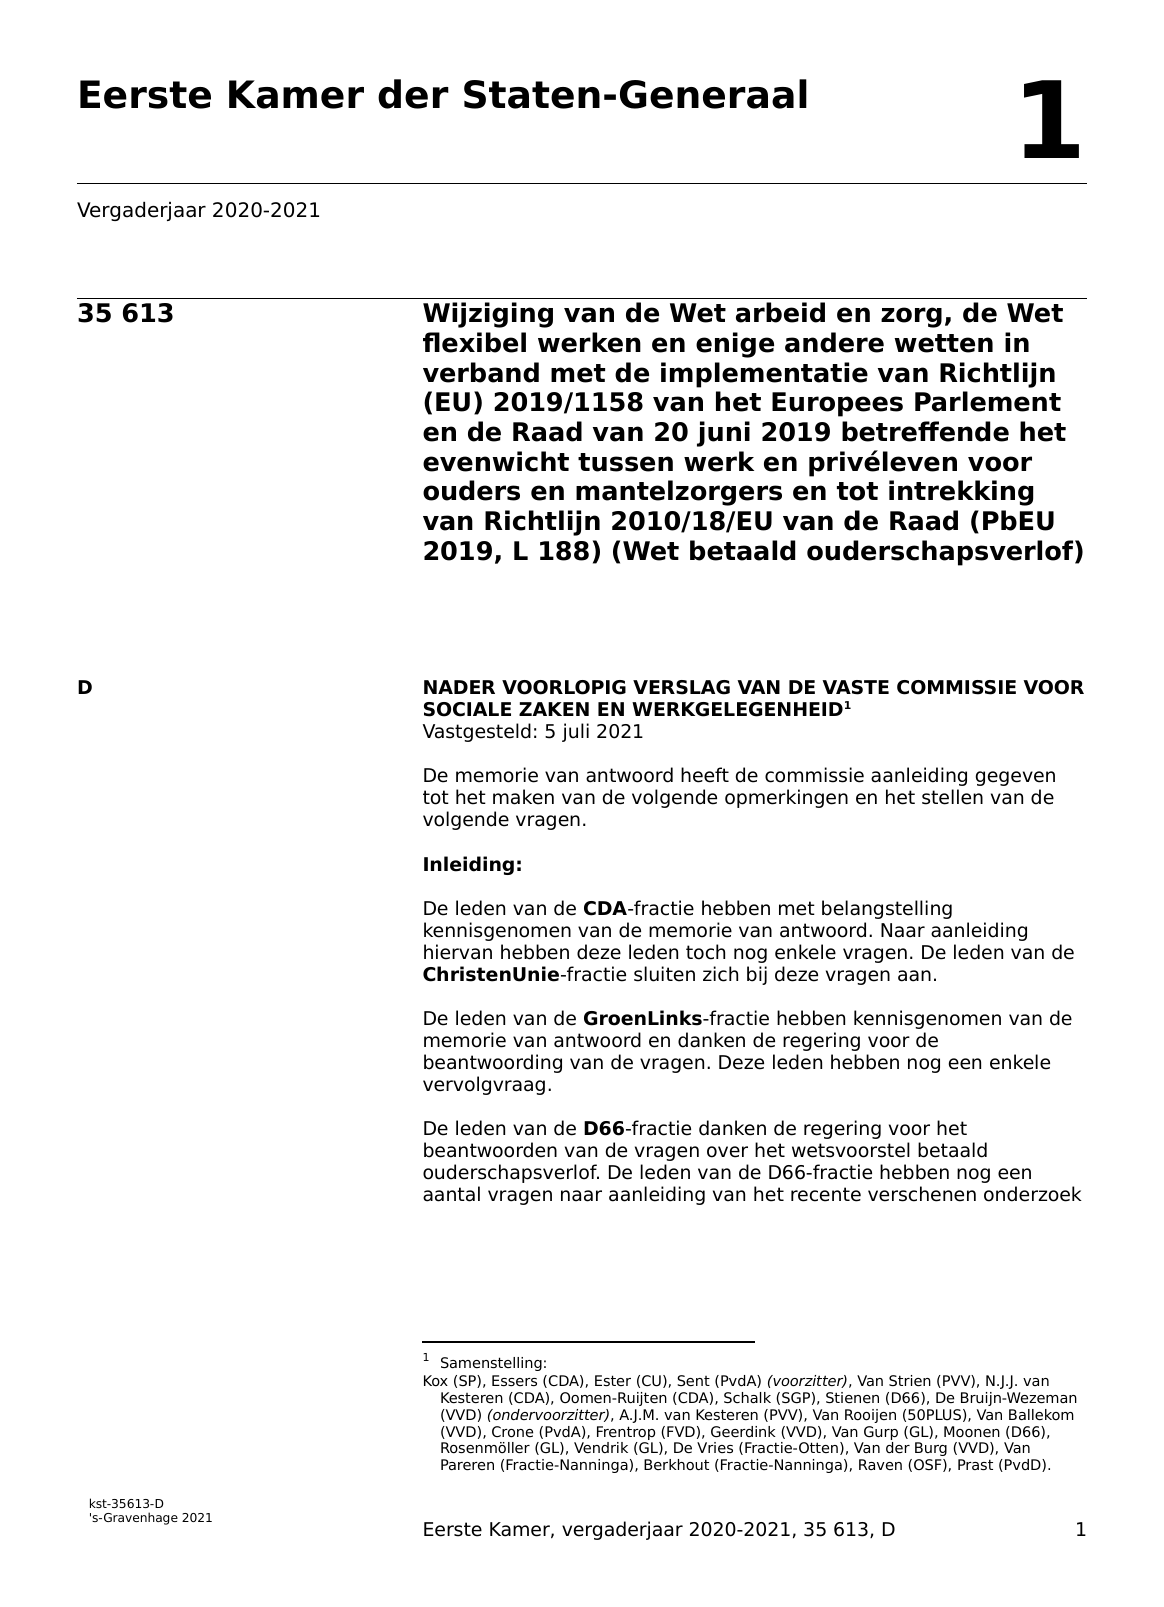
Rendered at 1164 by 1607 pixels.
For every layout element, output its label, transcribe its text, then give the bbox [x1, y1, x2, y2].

text kst-35613-D [88, 1497, 323, 1511]
text Vastgesteld: 5 juli 2021 [422, 721, 1087, 743]
table_cell Vergaderjaar 2020-2021 [77, 184, 1087, 298]
text Kox (SP), Essers (CDA), Ester (CU), Sent (PvdA) (voorzitter), Van Strien (PVV), N.J.J. van Kesteren (CDA), Oomen-Ruijten (CDA), Schalk (SGP), Stienen (D66), De Bruijn-Wezeman (VVD) (ondervoorzitter), A.J.M. van Kesteren (PVV), Van Rooijen (50PLUS), Van Ballekom (VVD), Crone (PvdA), Frentrop (FVD), Geerdink (VVD), Van Gurp (GL), Moonen (D66), Rosenmöller (GL), Vendrik (GL), De Vries (Fractie-Otten), Van der Burg (VVD), Van Pareren (Fractie-Nanninga), Berkhout (Fractie-Nanninga), Raven (OSF), Prast (PvdD). [422, 1373, 1087, 1474]
subtitle Inleiding: [422, 853, 1087, 875]
subtitle D NADER VOORLOPIG VERSLAG VAN DE VASTE COMMISSIE VOOR SOCIALE ZAKEN EN WERKGELEGENHEID [77, 677, 1087, 721]
table_header Eerste Kamer der Staten-Generaal [77, 59, 886, 183]
text De leden van de GroenLinks-fractie hebben kennisgenomen van de memorie van antwoord en danken de regering voor de beantwoording van de vragen. Deze leden hebben nog een enkele vervolgvraag. [422, 1008, 1087, 1096]
text Samenstelling: [422, 1351, 1087, 1373]
table_header 1 [886, 59, 1087, 183]
text De leden van de D66-fractie danken de regering voor het beantwoorden van de vragen over het wetsvoorstel betaald ouderschapsverlof. De leden van de D66-fractie hebben nog een aantal vragen naar aanleiding van het recente verschenen onderzoek [422, 1118, 1087, 1228]
subtitle 35 613 Wijziging van de Wet arbeid en zorg, de Wet flexibel werken en enige andere wetten in verband met de implementatie van Richtlijn (EU) 2019/1158 van het Europees Parlement en de Raad van 20 juni 2019 betreffende het evenwicht tussen werk en privéleven voor ouders en mantelzorgers en tot intrekking van Richtlijn 2010/18/EU van de Raad (PbEU 2019, L 188) (Wet betaald ouderschapsverlof) [77, 299, 1087, 566]
text De memorie van antwoord heeft de commissie aanleiding gegeven tot het maken van de volgende opmerkingen en het stellen van de volgende vragen. [422, 765, 1087, 831]
text De leden van de CDA-fractie hebben met belangstelling kennisgenomen van de memorie van antwoord. Naar aanleiding hiervan hebben deze leden toch nog enkele vragen. De leden van de ChristenUnie-fractie sluiten zich bij deze vragen aan. [422, 898, 1087, 986]
text 's-Gravenhage 2021 [88, 1511, 323, 1525]
